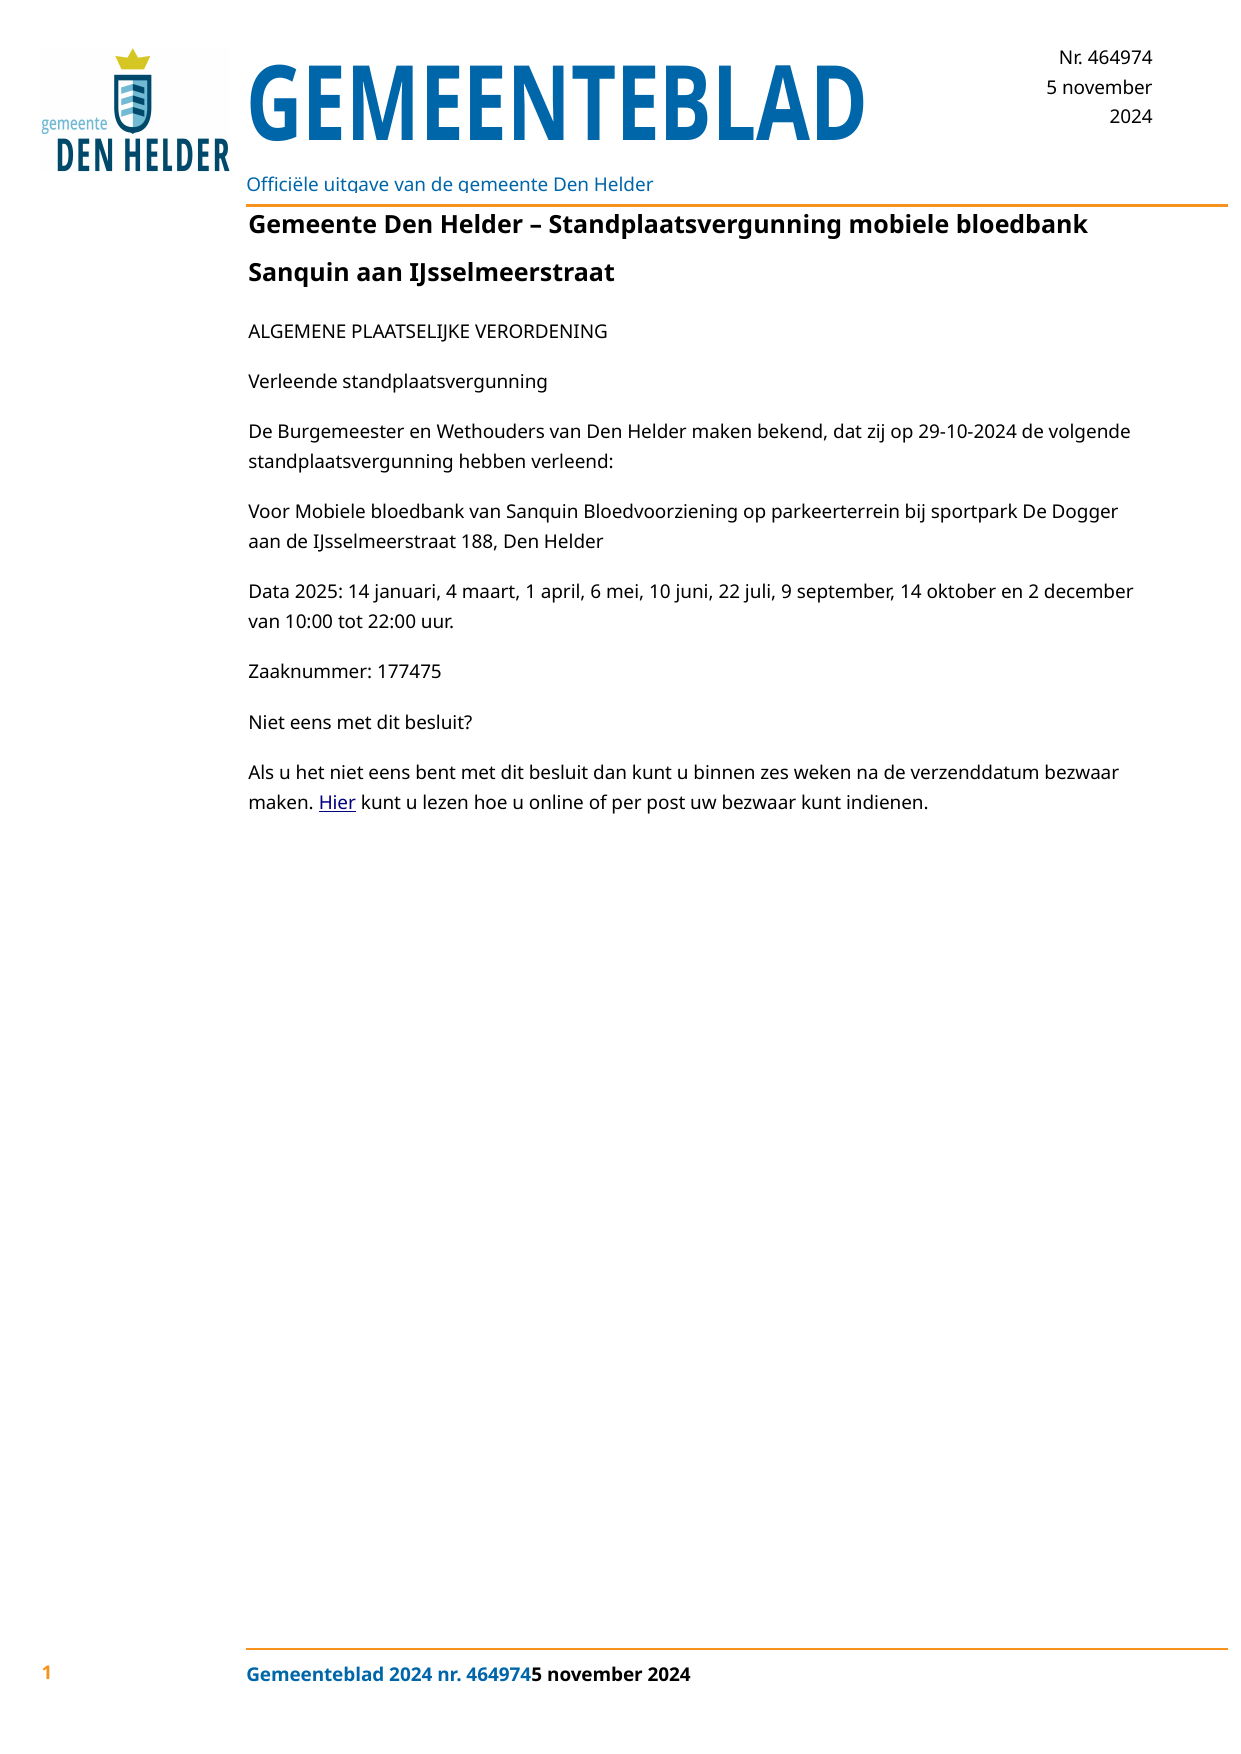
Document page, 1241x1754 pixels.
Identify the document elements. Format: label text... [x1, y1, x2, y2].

picture [41, 47, 231, 172]
text De Burgemeester en Wethouders van Den Helder maken bekend, dat zij op 29-10-2024 de volgende standplaatsvergunning hebben verleend: [248, 419, 1152, 474]
picture [63, 144, 68, 165]
text Zaaknummer: 177475 [248, 659, 1152, 684]
text Gemeente Den Helder – Standplaatsvergunning mobiele bloedbank Sanquin aan IJsselmeerstraat [248, 207, 1152, 288]
picture [100, 154, 106, 172]
picture [220, 160, 224, 172]
text Voor Mobiele bloedbank van Sanquin Bloedvoorziening op parkeerterrein bij sportpark De Dogger aan de IJsselmeerstraat 188, Den Helder [248, 499, 1152, 554]
text Data 2025: 14 januari, 4 maart, 1 april, 6 mei, 10 juni, 22 juli, 9 september, 14 oktober en 2 december van 10:00 tot 22:00 uur. [248, 579, 1152, 634]
picture [182, 144, 187, 165]
text Niet eens met dit besluit? [248, 709, 1152, 735]
text Verleende standplaatsvergunning [248, 368, 1152, 394]
text Als u het niet eens bent met dit besluit dan kunt u binnen zes weken na de verzenddatum bezwaar maken. Hier kunt u lezen hoe u online of per post uw bezwaar kunt indienen. [248, 759, 1152, 815]
text ALGEMENE PLAATSELIJKE VERORDENING [248, 318, 1152, 344]
picture [130, 157, 135, 172]
